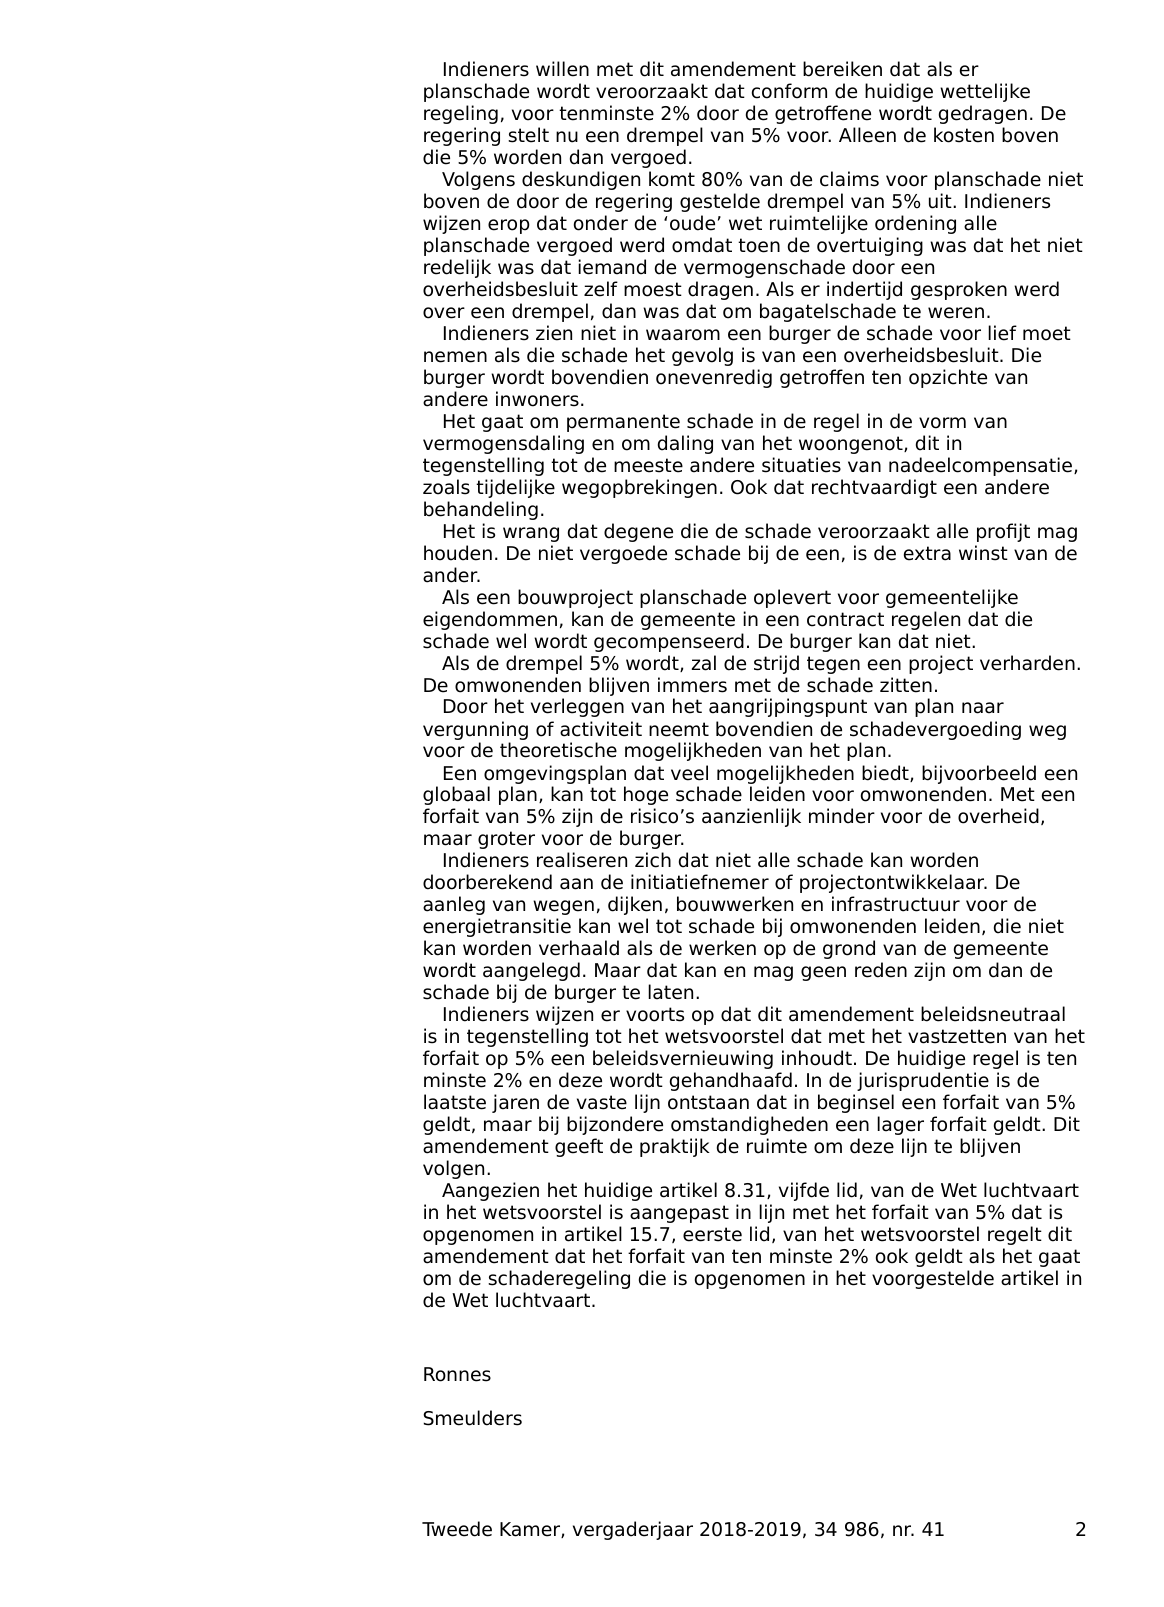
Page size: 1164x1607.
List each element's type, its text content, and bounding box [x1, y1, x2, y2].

text Een omgevingsplan dat veel mogelijkheden biedt, bijvoorbeeld een globaal plan, kan tot hoge schade leiden voor omwonenden. Met een forfait van 5% zijn de risico’s aanzienlijk minder voor de overheid, maar groter voor de burger. [422, 762, 1087, 850]
text Het gaat om permanente schade in de regel in de vorm van vermogensdaling en om daling van het woongenot, dit in tegenstelling tot de meeste andere situaties van nadeelcompensatie, zoals tijdelijke wegopbrekingen. Ook dat rechtvaardigt een andere behandeling. [422, 411, 1087, 521]
text Indieners zien niet in waarom een burger de schade voor lief moet nemen als die schade het gevolg is van een overheidsbesluit. Die burger wordt bovendien onevenredig getroffen ten opzichte van andere inwoners. [422, 323, 1087, 411]
text Indieners wijzen er voorts op dat dit amendement beleidsneutraal is in tegenstelling tot het wetsvoorstel dat met het vastzetten van het forfait op 5% een beleidsvernieuwing inhoudt. De huidige regel is ten minste 2% en deze wordt gehandhaafd. In de jurisprudentie is de laatste jaren de vaste lijn ontstaan dat in beginsel een forfait van 5% geldt, maar bij bijzondere omstandigheden een lager forfait geldt. Dit amendement geeft de praktijk de ruimte om deze lijn te blijven volgen. [422, 1004, 1087, 1180]
text Door het verleggen van het aangrijpingspunt van plan naar vergunning of activiteit neemt bovendien de schadevergoeding weg voor de theoretische mogelijkheden van het plan. [422, 696, 1087, 762]
text Als de drempel 5% wordt, zal de strijd tegen een project verharden. De omwonenden blijven immers met de schade zitten. [422, 652, 1087, 696]
text Volgens deskundigen komt 80% van de claims voor planschade niet boven de door de regering gestelde drempel van 5% uit. Indieners wijzen erop dat onder de ‘oude’ wet ruimtelijke ordening alle planschade vergoed werd omdat toen de overtuiging was dat het niet redelijk was dat iemand de vermogenschade door een overheidsbesluit zelf moest dragen. Als er indertijd gesproken werd over een drempel, dan was dat om bagatelschade te weren. [422, 169, 1087, 323]
text Ronnes Smeulders [422, 1342, 1087, 1430]
text Het is wrang dat degene die de schade veroorzaakt alle profijt mag houden. De niet vergoede schade bij de een, is de extra winst van de ander. [422, 521, 1087, 587]
text Aangezien het huidige artikel 8.31, vijfde lid, van de Wet luchtvaart in het wetsvoorstel is aangepast in lijn met het forfait van 5% dat is opgenomen in artikel 15.7, eerste lid, van het wetsvoorstel regelt dit amendement dat het forfait van ten minste 2% ook geldt als het gaat om de schaderegeling die is opgenomen in het voorgestelde artikel in de Wet luchtvaart. [422, 1180, 1087, 1312]
text Indieners realiseren zich dat niet alle schade kan worden doorberekend aan de initiatiefnemer of projectontwikkelaar. De aanleg van wegen, dijken, bouwwerken en infrastructuur voor de energietransitie kan wel tot schade bij omwonenden leiden, die niet kan worden verhaald als de werken op de grond van de gemeente wordt aangelegd. Maar dat kan en mag geen reden zijn om dan de schade bij de burger te laten. [422, 850, 1087, 1004]
text Indieners willen met dit amendement bereiken dat als er planschade wordt veroorzaakt dat conform de huidige wettelijke regeling, voor tenminste 2% door de getroffene wordt gedragen. De regering stelt nu een drempel van 5% voor. Alleen de kosten boven die 5% worden dan vergoed. [422, 59, 1087, 169]
text Als een bouwproject planschade oplevert voor gemeentelijke eigendommen, kan de gemeente in een contract regelen dat die schade wel wordt gecompenseerd. De burger kan dat niet. [422, 587, 1087, 652]
